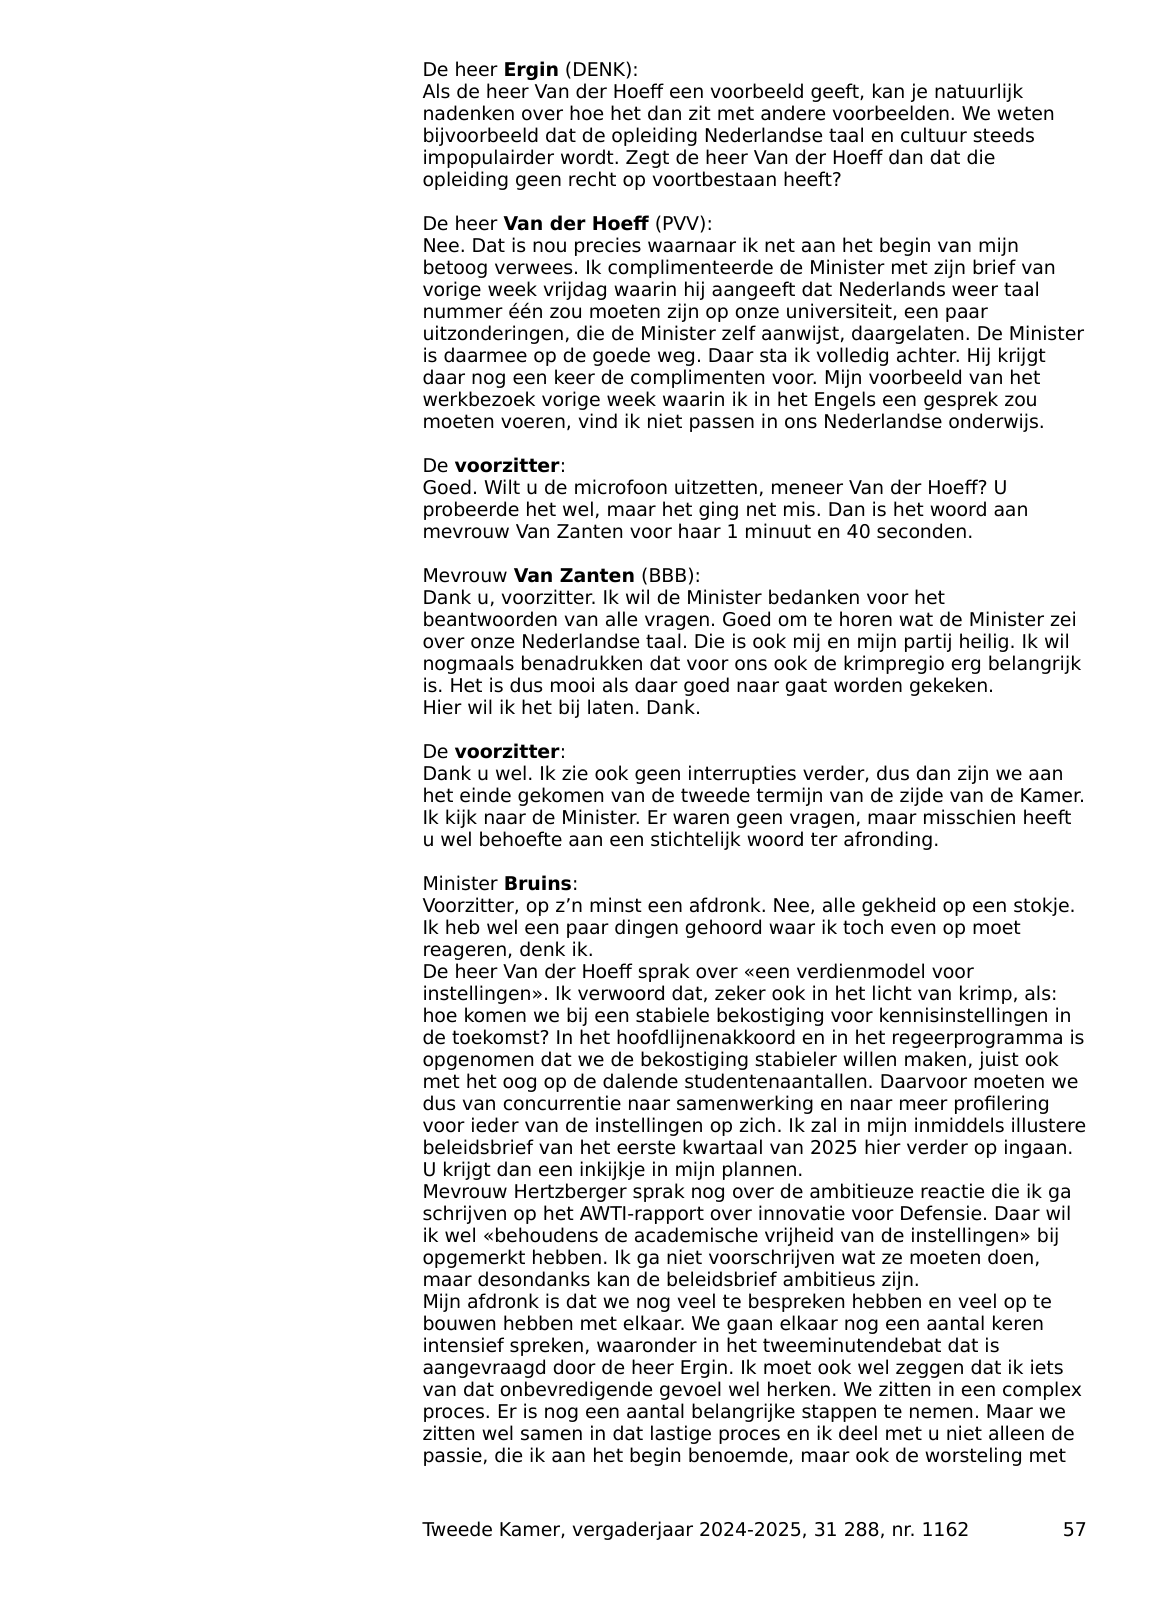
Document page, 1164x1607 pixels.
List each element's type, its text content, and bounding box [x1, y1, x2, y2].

text De heer Van der Hoeff sprak over «een verdienmodel voor instellingen». Ik verwoord dat, zeker ook in het licht van krimp, als: hoe komen we bij een stabiele bekostiging voor kennisinstellingen in de toekomst? In het hoofdlijnenakkoord en in het regeerprogramma is opgenomen dat we de bekostiging stabieler willen maken, juist ook met het oog op de dalende studentenaantallen. Daarvoor moeten we dus van concurrentie naar samenwerking en naar meer profilering voor ieder van de instellingen op zich. Ik zal in mijn inmiddels illustere beleidsbrief van het eerste kwartaal van 2025 hier verder op ingaan. U krijgt dan een inkijkje in mijn plannen. [422, 961, 1087, 1181]
text Dank u, voorzitter. Ik wil de Minister bedanken voor het beantwoorden van alle vragen. Goed om te horen wat de Minister zei over onze Nederlandse taal. Die is ook mij en mijn partij heilig. Ik wil nogmaals benadrukken dat voor ons ook de krimpregio erg belangrijk is. Het is dus mooi als daar goed naar gaat worden gekeken. [422, 587, 1087, 697]
text Hier wil ik het bij laten. Dank. [422, 697, 1087, 719]
text Minister Bruins: [422, 873, 1087, 895]
text Nee. Dat is nou precies waarnaar ik net aan het begin van mijn betoog verwees. Ik complimenteerde de Minister met zijn brief van vorige week vrijdag waarin hij aangeeft dat Nederlands weer taal nummer één zou moeten zijn op onze universiteit, een paar uitzonderingen, die de Minister zelf aanwijst, daargelaten. De Minister is daarmee op de goede weg. Daar sta ik volledig achter. Hij krijgt daar nog een keer de complimenten voor. Mijn voorbeeld van het werkbezoek vorige week waarin ik in het Engels een gesprek zou moeten voeren, vind ik niet passen in ons Nederlandse onderwijs. [422, 235, 1087, 433]
text De voorzitter: [422, 455, 1087, 477]
text Mijn afdronk is dat we nog veel te bespreken hebben en veel op te bouwen hebben met elkaar. We gaan elkaar nog een aantal keren intensief spreken, waaronder in het tweeminutendebat dat is aangevraagd door de heer Ergin. Ik moet ook wel zeggen dat ik iets van dat onbevredigende gevoel wel herken. We zitten in een complex proces. Er is nog een aantal belangrijke stappen te nemen. Maar we zitten wel samen in dat lastige proces en ik deel met u niet alleen de passie, die ik aan het begin benoemde, maar ook de worsteling met [422, 1291, 1087, 1467]
text Als de heer Van der Hoeff een voorbeeld geeft, kan je natuurlijk nadenken over hoe het dan zit met andere voorbeelden. We weten bijvoorbeeld dat de opleiding Nederlandse taal en cultuur steeds impopulairder wordt. Zegt de heer Van der Hoeff dan dat die opleiding geen recht op voortbestaan heeft? [422, 81, 1087, 191]
text De heer Van der Hoeff (PVV): [422, 213, 1087, 235]
text Goed. Wilt u de microfoon uitzetten, meneer Van der Hoeff? U probeerde het wel, maar het ging net mis. Dan is het woord aan mevrouw Van Zanten voor haar 1 minuut en 40 seconden. [422, 477, 1087, 543]
text Dank u wel. Ik zie ook geen interrupties verder, dus dan zijn we aan het einde gekomen van de tweede termijn van de zijde van de Kamer. Ik kijk naar de Minister. Er waren geen vragen, maar misschien heeft u wel behoefte aan een stichtelijk woord ter afronding. [422, 763, 1087, 851]
text Mevrouw Van Zanten (BBB): [422, 565, 1087, 587]
text De voorzitter: [422, 741, 1087, 763]
text Mevrouw Hertzberger sprak nog over de ambitieuze reactie die ik ga schrijven op het AWTI-rapport over innovatie voor Defensie. Daar wil ik wel «behoudens de academische vrijheid van de instellingen» bij opgemerkt hebben. Ik ga niet voorschrijven wat ze moeten doen, maar desondanks kan de beleidsbrief ambitieus zijn. [422, 1181, 1087, 1291]
text De heer Ergin (DENK): [422, 59, 1087, 81]
text Voorzitter, op z’n minst een afdronk. Nee, alle gekheid op een stokje. Ik heb wel een paar dingen gehoord waar ik toch even op moet reageren, denk ik. [422, 895, 1087, 961]
